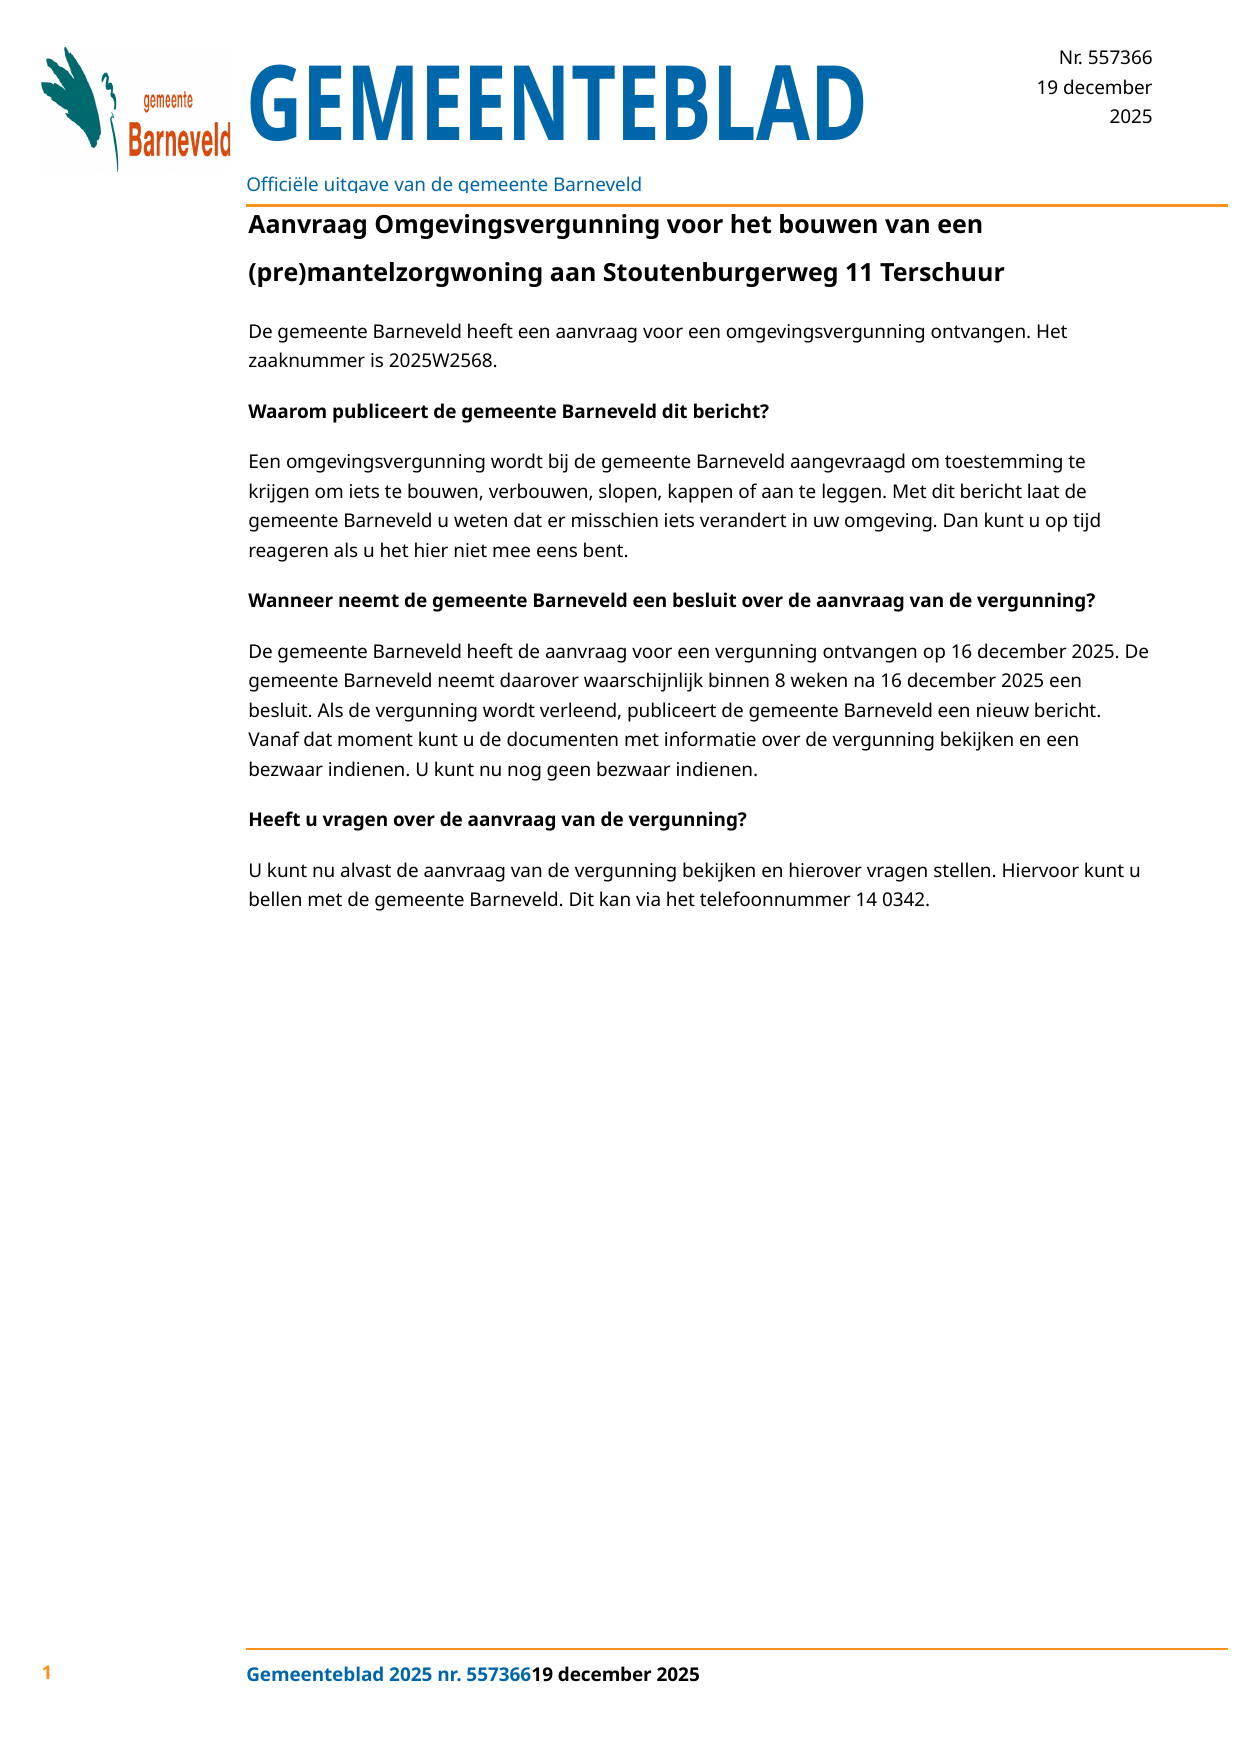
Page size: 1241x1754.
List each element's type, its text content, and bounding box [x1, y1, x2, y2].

text Heeft u vragen over de aanvraag van de vergunning? [248, 807, 1152, 832]
picture [41, 47, 231, 172]
text Waarom publiceert de gemeente Barneveld dit bericht? [248, 398, 1152, 424]
text De gemeente Barneveld heeft een aanvraag voor een omgevingsvergunning ontvangen. Het zaaknummer is 2025W2568. [248, 318, 1152, 373]
text Wanneer neemt de gemeente Barneveld een besluit over de aanvraag van de vergunning? [248, 587, 1152, 613]
text U kunt nu alvast de aanvraag van de vergunning bekijken en hierover vragen stellen. Hiervoor kunt u bellen met de gemeente Barneveld. Dit kan via het telefoonnummer 14 0342. [248, 857, 1152, 912]
text De gemeente Barneveld heeft de aanvraag voor een vergunning ontvangen op 16 december 2025. De gemeente Barneveld neemt daarover waarschijnlijk binnen 8 weken na 16 december 2025 een besluit. Als de vergunning wordt verleend, publiceert de gemeente Barneveld een nieuw bericht. Vanaf dat moment kunt u de documenten met informatie over de vergunning bekijken en een bezwaar indienen. U kunt nu nog geen bezwaar indienen. [248, 638, 1152, 782]
text Aanvraag Omgevingsvergunning voor het bouwen van een (pre)mantelzorgwoning aan Stoutenburgerweg 11 Terschuur [248, 207, 1152, 288]
text Een omgevingsvergunning wordt bij de gemeente Barneveld aangevraagd om toestemming te krijgen om iets te bouwen, verbouwen, slopen, kappen of aan te leggen. Met dit bericht laat de gemeente Barneveld u weten dat er misschien iets verandert in uw omgeving. Dan kunt u op tijd reageren als u het hier niet mee eens bent. [248, 448, 1152, 563]
